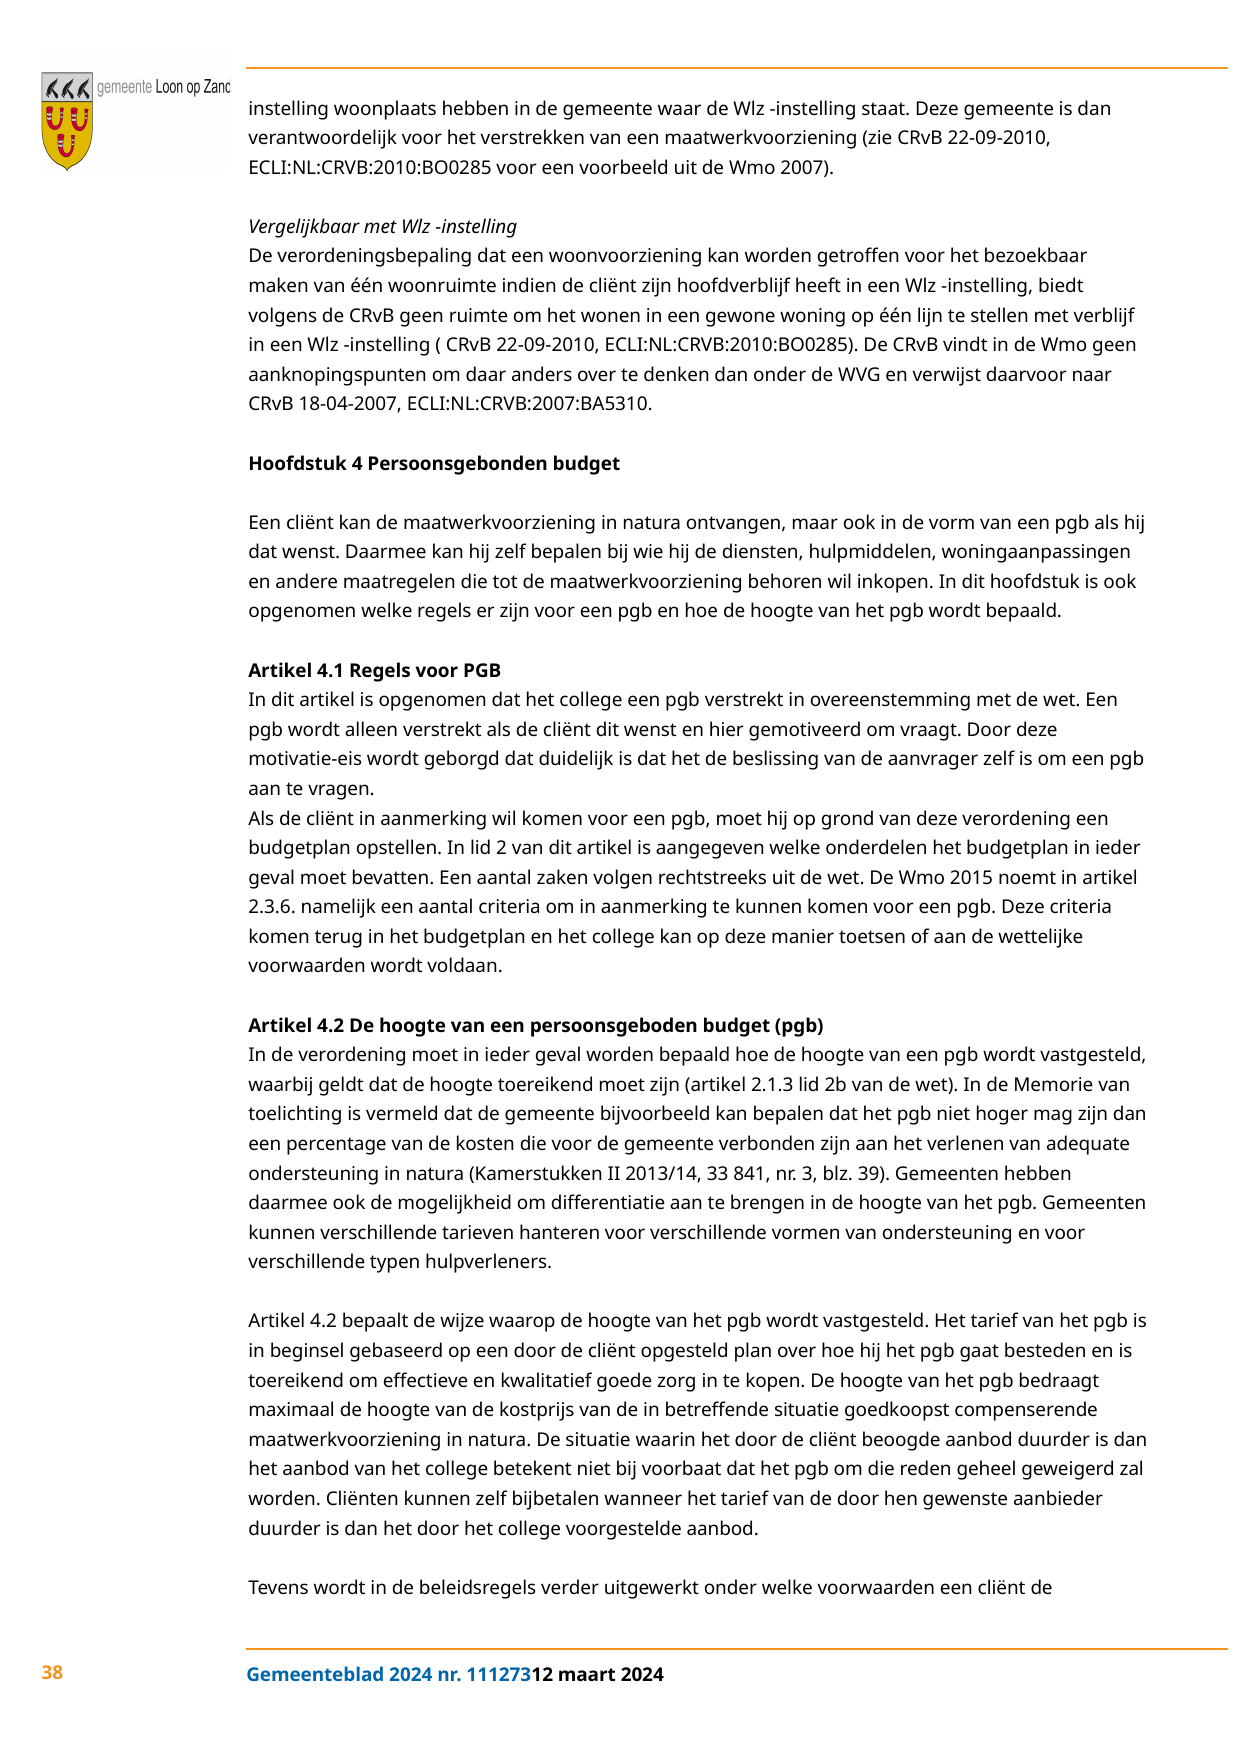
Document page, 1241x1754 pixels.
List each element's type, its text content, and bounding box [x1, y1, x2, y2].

text Hoofdstuk 4 Persoonsgebonden budget [248, 450, 1152, 476]
text Artikel 4.2 De hoogte van een persoonsgeboden budget (pgb) [248, 1012, 1152, 1038]
text Een cliënt kan de maatwerkvoorziening in natura ontvangen, maar ook in de vorm van een pgb als hij dat wenst. Daarmee kan hij zelf bepalen bij wie hij de diensten, hulpmiddelen, woningaanpassingen en andere maatregelen die tot de maatwerkvoorziening behoren wil inkopen. In dit hoofdstuk is ook opgenomen welke regels er zijn voor een pgb en hoe de hoogte van het pgb wordt bepaald. [248, 509, 1152, 623]
text In de verordening moet in ieder geval worden bepaald hoe de hoogte van een pgb wordt vastgesteld, waarbij geldt dat de hoogte toereikend moet zijn (artikel 2.1.3 lid 2b van de wet). In de Memorie van toelichting is vermeld dat de gemeente bijvoorbeeld kan bepalen dat het pgb niet hoger mag zijn dan een percentage van de kosten die voor de gemeente verbonden zijn aan het verlenen van adequate ondersteuning in natura (Kamerstukken II 2013/14, 33 841, nr. 3, blz. 39). Gemeenten hebben daarmee ook de mogelijkheid om differentiatie aan te brengen in de hoogte van het pgb. Gemeenten kunnen verschillende tarieven hanteren voor verschillende vormen van ondersteuning en voor verschillende typen hulpverleners. [248, 1041, 1152, 1274]
text Als de cliënt in aanmerking wil komen voor een pgb, moet hij op grond van deze verordening een budgetplan opstellen. In lid 2 van dit artikel is aangegeven welke onderdelen het budgetplan in ieder geval moet bevatten. Een aantal zaken volgen rechtstreeks uit de wet. De Wmo 2015 noemt in artikel 2.3.6. namelijk een aantal criteria om in aanmerking te kunnen komen voor een pgb. Deze criteria komen terug in het budgetplan en het college kan op deze manier toetsen of aan de wettelijke voorwaarden wordt voldaan. [248, 805, 1152, 978]
text In dit artikel is opgenomen dat het college een pgb verstrekt in overeenstemming met de wet. Een pgb wordt alleen verstrekt als de cliënt dit wenst en hier gemotiveerd om vraagt. Door deze motivatie-eis wordt geborgd dat duidelijk is dat het de beslissing van de aanvrager zelf is om een pgb aan te vragen. [248, 686, 1152, 801]
text Vergelijkbaar met Wlz -instelling [248, 213, 1152, 239]
text De verordeningsbepaling dat een woonvoorziening kan worden getroffen voor het bezoekbaar maken van één woonruimte indien de cliënt zijn hoofdverblijf heeft in een Wlz -instelling, biedt volgens de CRvB geen ruimte om het wonen in een gewone woning op één lijn te stellen met verblijf in een Wlz -instelling ( CRvB 22-09-2010, ECLI:NL:CRVB:2010:BO0285). De CRvB vindt in de Wmo geen aanknopingspunten om daar anders over te denken dan onder de WVG en verwijst daarvoor naar CRvB 18-04-2007, ECLI:NL:CRVB:2007:BA5310. [248, 243, 1152, 416]
picture [41, 47, 231, 172]
text Artikel 4.1 Regels voor PGB [248, 657, 1152, 683]
text Tevens wordt in de beleidsregels verder uitgewerkt onder welke voorwaarden een cliënt de [248, 1574, 1152, 1600]
text -instelling woonplaats hebben in de gemeente waar de Wlz -instelling staat. Deze gemeente is dan verantwoordelijk voor het verstrekken van een maatwerkvoorziening (zie CRvB 22-09-2010, ECLI:NL:CRVB:2010:BO0285 voor een voorbeeld uit de Wmo 2007). [248, 95, 1152, 180]
text Artikel 4.2 bepaalt de wijze waarop de hoogte van het pgb wordt vastgesteld. Het tarief van het pgb is in beginsel gebaseerd op een door de cliënt opgesteld plan over hoe hij het pgb gaat besteden en is toereikend om effectieve en kwalitatief goede zorg in te kopen. De hoogte van het pgb bedraagt maximaal de hoogte van de kostprijs van de in betreffende situatie goedkoopst compenserende maatwerkvoorziening in natura. De situatie waarin het door de cliënt beoogde aanbod duurder is dan het aanbod van het college betekent niet bij voorbaat dat het pgb om die reden geheel geweigerd zal worden. Cliënten kunnen zelf bijbetalen wanneer het tarief van de door hen gewenste aanbieder duurder is dan het door het college voorgestelde aanbod. [248, 1308, 1152, 1541]
